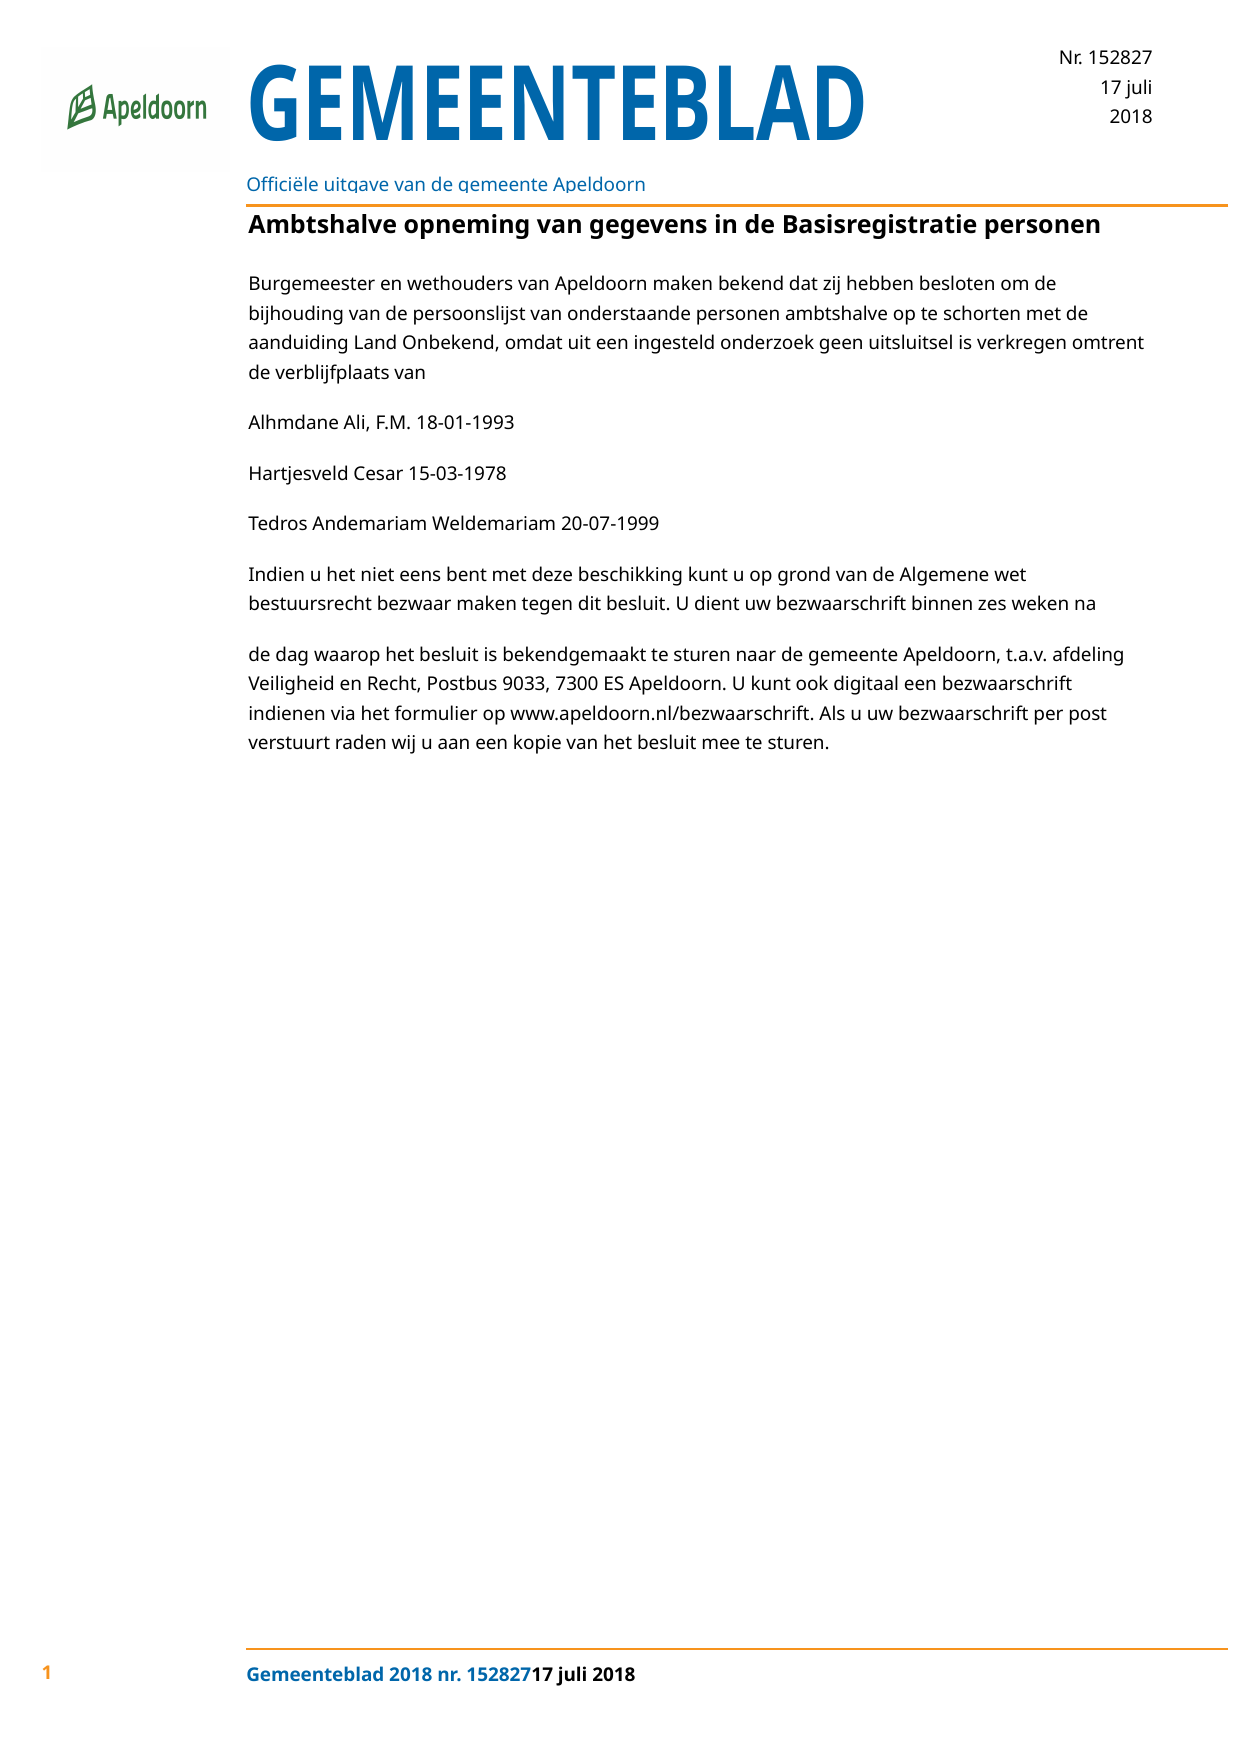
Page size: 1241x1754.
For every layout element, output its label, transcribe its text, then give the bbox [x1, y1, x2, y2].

text Ambtshalve opneming van gegevens in de Basisregistratie personen [248, 207, 1152, 241]
text de dag waarop het besluit is bekendgemaakt te sturen naar de gemeente Apeldoorn, t.a.v. afdeling Veiligheid en Recht, Postbus 9033, 7300 ES Apeldoorn. U kunt ook digitaal een bezwaarschrift indienen via het formulier op www.apeldoorn.nl/bezwaarschrift. Als u uw bezwaarschrift per post verstuurt raden wij u aan een kopie van het besluit mee te sturen. [248, 641, 1152, 755]
text Hartjesveld Cesar 15-03-1978 [248, 460, 1152, 486]
text Indien u het niet eens bent met deze beschikking kunt u op grond van de Algemene wet bestuursrecht bezwaar maken tegen dit besluit. U dient uw bezwaarschrift binnen zes weken na [248, 561, 1152, 616]
text Tedros Andemariam Weldemariam 20-07-1999 [248, 510, 1152, 536]
picture [41, 47, 231, 172]
text Alhmdane Ali, F.M. 18-01-1993 [248, 409, 1152, 435]
text Burgemeester en wethouders van Apeldoorn maken bekend dat zij hebben besloten om de bijhouding van de persoonslijst van onderstaande personen ambtshalve op te schorten met de aanduiding Land Onbekend, omdat uit een ingesteld onderzoek geen uitsluitsel is verkregen omtrent de verblijfplaats van [248, 270, 1152, 385]
